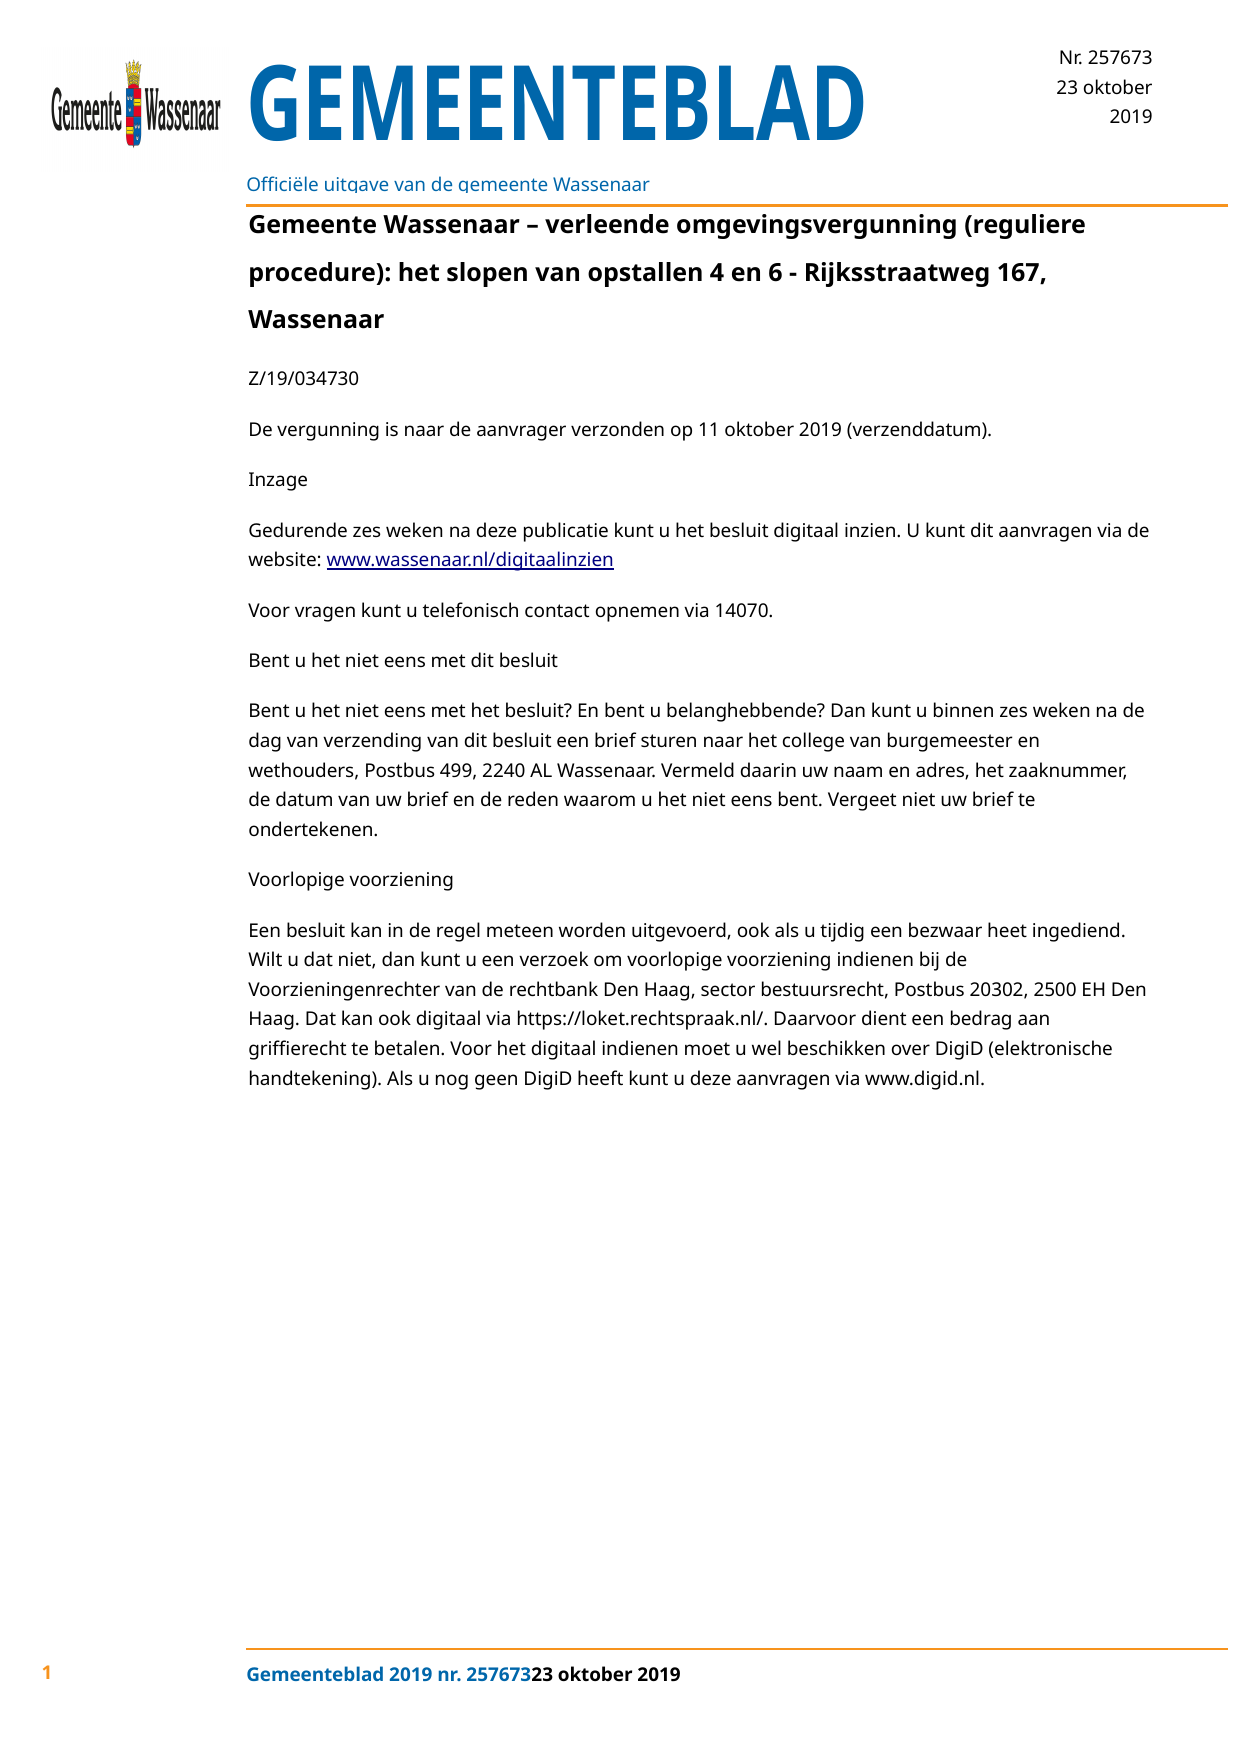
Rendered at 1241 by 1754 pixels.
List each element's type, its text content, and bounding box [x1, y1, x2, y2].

text De vergunning is naar de aanvrager verzonden op 11 oktober 2019 (verzenddatum). [248, 416, 1152, 442]
text Voorlopige voorziening [248, 866, 1152, 892]
picture [41, 47, 231, 172]
text Een besluit kan in de regel meteen worden uitgevoerd, ook als u tijdig een bezwaar heet ingediend. Wilt u dat niet, dan kunt u een verzoek om voorlopige voorziening indienen bij de Voorzieningenrechter van de rechtbank Den Haag, sector bestuursrecht, Postbus 20302, 2500 EH Den Haag. Dat kan ook digitaal via https://loket.rechtspraak.nl/. Daarvoor dient een bedrag aan griffierecht te betalen. Voor het digitaal indienen moet u wel beschikken over DigiD (elektronische handtekening). Als u nog geen DigiD heeft kunt u deze aanvragen via www.digid.nl. [248, 917, 1152, 1090]
text Gedurende zes weken na deze publicatie kunt u het besluit digitaal inzien. U kunt dit aanvragen via de website: www.wassenaar.nl/digitaalinzien [248, 517, 1152, 572]
text Bent u het niet eens met dit besluit [248, 647, 1152, 673]
text Bent u het niet eens met het besluit? En bent u belanghebbende? Dan kunt u binnen zes weken na de dag van verzending van dit besluit een brief sturen naar het college van burgemeester en wethouders, Postbus 499, 2240 AL Wassenaar. Vermeld daarin uw naam en adres, het zaaknummer, de datum van uw brief en de reden waarom u het niet eens bent. Vergeet niet uw brief te ondertekenen. [248, 698, 1152, 842]
text Voor vragen kunt u telefonisch contact opnemen via 14070. [248, 597, 1152, 622]
text Inzage [248, 466, 1152, 492]
text Z/19/034730 [248, 366, 1152, 391]
text Gemeente Wassenaar – verleende omgevingsvergunning (reguliere procedure): het slopen van opstallen 4 en 6 - Rijksstraatweg 167, Wassenaar [248, 207, 1152, 336]
